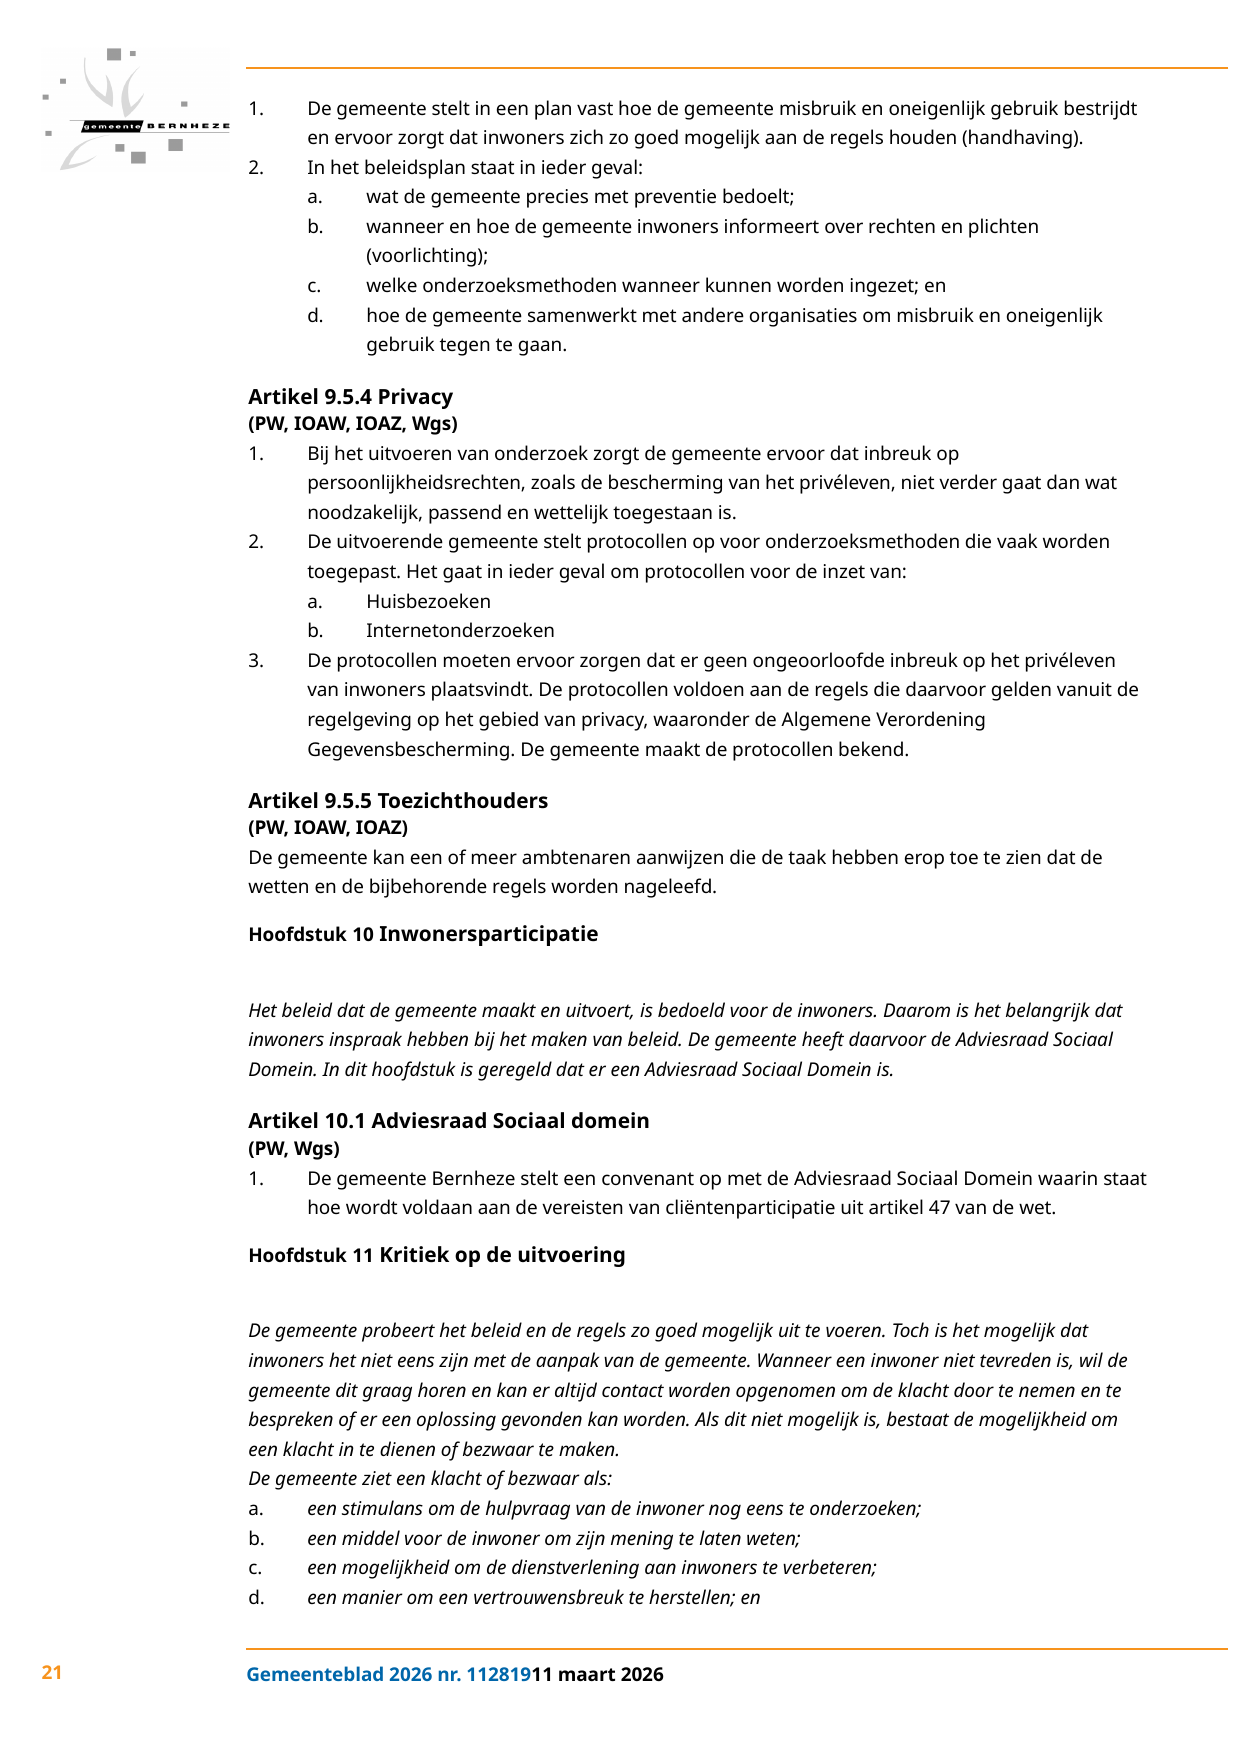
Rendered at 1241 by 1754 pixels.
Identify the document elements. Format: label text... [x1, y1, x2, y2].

list Internetonderzoeken [307, 617, 1152, 643]
list In het beleidsplan staat in ieder geval: [248, 154, 1152, 180]
text De gemeente ziet een klacht of bezwaar als: [248, 1466, 1152, 1491]
list Bij het uitvoeren van onderzoek zorgt de gemeente ervoor dat inbreuk op persoonlijkheidsrechten, zoals de bescherming van het privéleven, niet verder gaat dan wat noodzakelijk, passend en wettelijk toegestaan is. [248, 440, 1152, 525]
list welke onderzoeksmethoden wanneer kunnen worden ingezet; en [307, 272, 1152, 298]
list een manier om een vertrouwensbreuk te herstellen; en [248, 1584, 1152, 1609]
list een mogelijkheid om de dienstverlening aan inwoners te verbeteren; [248, 1554, 1152, 1580]
list wat de gemeente precies met preventie bedoelt; [307, 183, 1152, 209]
list hoe de gemeente samenwerkt met andere organisaties om misbruik en oneigenlijk gebruik tegen te gaan. [307, 302, 1152, 357]
picture [41, 47, 231, 172]
list De gemeente Bernheze stelt een convenant op met de Adviesraad Sociaal Domein waarin staat hoe wordt voldaan aan de vereisten van cliëntenparticipatie uit artikel 47 van de wet. [248, 1165, 1152, 1220]
list De gemeente stelt in een plan vast hoe de gemeente misbruik en oneigenlijk gebruik bestrijdt en ervoor zorgt dat inwoners zich zo goed mogelijk aan de regels houden (handhaving). [248, 95, 1152, 150]
list Huisbezoeken [307, 588, 1152, 613]
list een middel voor de inwoner om zijn mening te laten weten; [248, 1525, 1152, 1550]
list wanneer en hoe de gemeente inwoners informeert over rechten en plichten (voorlichting); [307, 213, 1152, 268]
list een stimulans om de hulpvraag van de inwoner nog eens te onderzoeken; [248, 1495, 1152, 1521]
text Artikel 10.1 Adviesraad Sociaal domein [248, 1107, 1152, 1135]
text Artikel 9.5.4 Privacy [248, 382, 1152, 410]
text Artikel 9.5.5 Toezichthouders [248, 786, 1152, 814]
text De gemeente probeert het beleid en de regels zo goed mogelijk uit te voeren. Toch is het mogelijk dat inwoners het niet eens zijn met de aanpak van de gemeente. Wanneer een inwoner niet tevreden is, wil de gemeente dit graag horen en kan er altijd contact worden opgenomen om de klacht door te nemen en te bespreken of er een oplossing gevonden kan worden. Als dit niet mogelijk is, bestaat de mogelijkheid om een klacht in te dienen of bezwaar te maken. [248, 1318, 1152, 1462]
text (PW, IOAW, IOAZ, Wgs) [248, 410, 1152, 436]
text Het beleid dat de gemeente maakt en uitvoert, is bedoeld voor de inwoners. Daarom is het belangrijk dat inwoners inspraak hebben bij het maken van beleid. De gemeente heeft daarvoor de Adviesraad Sociaal Domein. In dit hoofdstuk is geregeld dat er een Adviesraad Sociaal Domein is. [248, 997, 1152, 1082]
text (PW, IOAW, IOAZ) [248, 814, 1152, 840]
text Hoofdstuk 11 Kritiek op de uitvoering [248, 1240, 1152, 1268]
text De gemeente kan een of meer ambtenaren aanwijzen die de taak hebben erop toe te zien dat de wetten en de bijbehorende regels worden nageleefd. [248, 844, 1152, 899]
list De protocollen moeten ervoor zorgen dat er geen ongeoorloofde inbreuk op het privéleven van inwoners plaatsvindt. De protocollen voldoen aan de regels die daarvoor gelden vanuit de regelgeving op het gebied van privacy, waaronder de Algemene Verordening Gegevensbescherming. De gemeente maakt de protocollen bekend. [248, 647, 1152, 761]
list De uitvoerende gemeente stelt protocollen op voor onderzoeksmethoden die vaak worden toegepast. Het gaat in ieder geval om protocollen voor de inzet van: [248, 529, 1152, 584]
text (PW, Wgs) [248, 1135, 1152, 1161]
text Hoofdstuk 10 Inwonersparticipatie [248, 919, 1152, 948]
